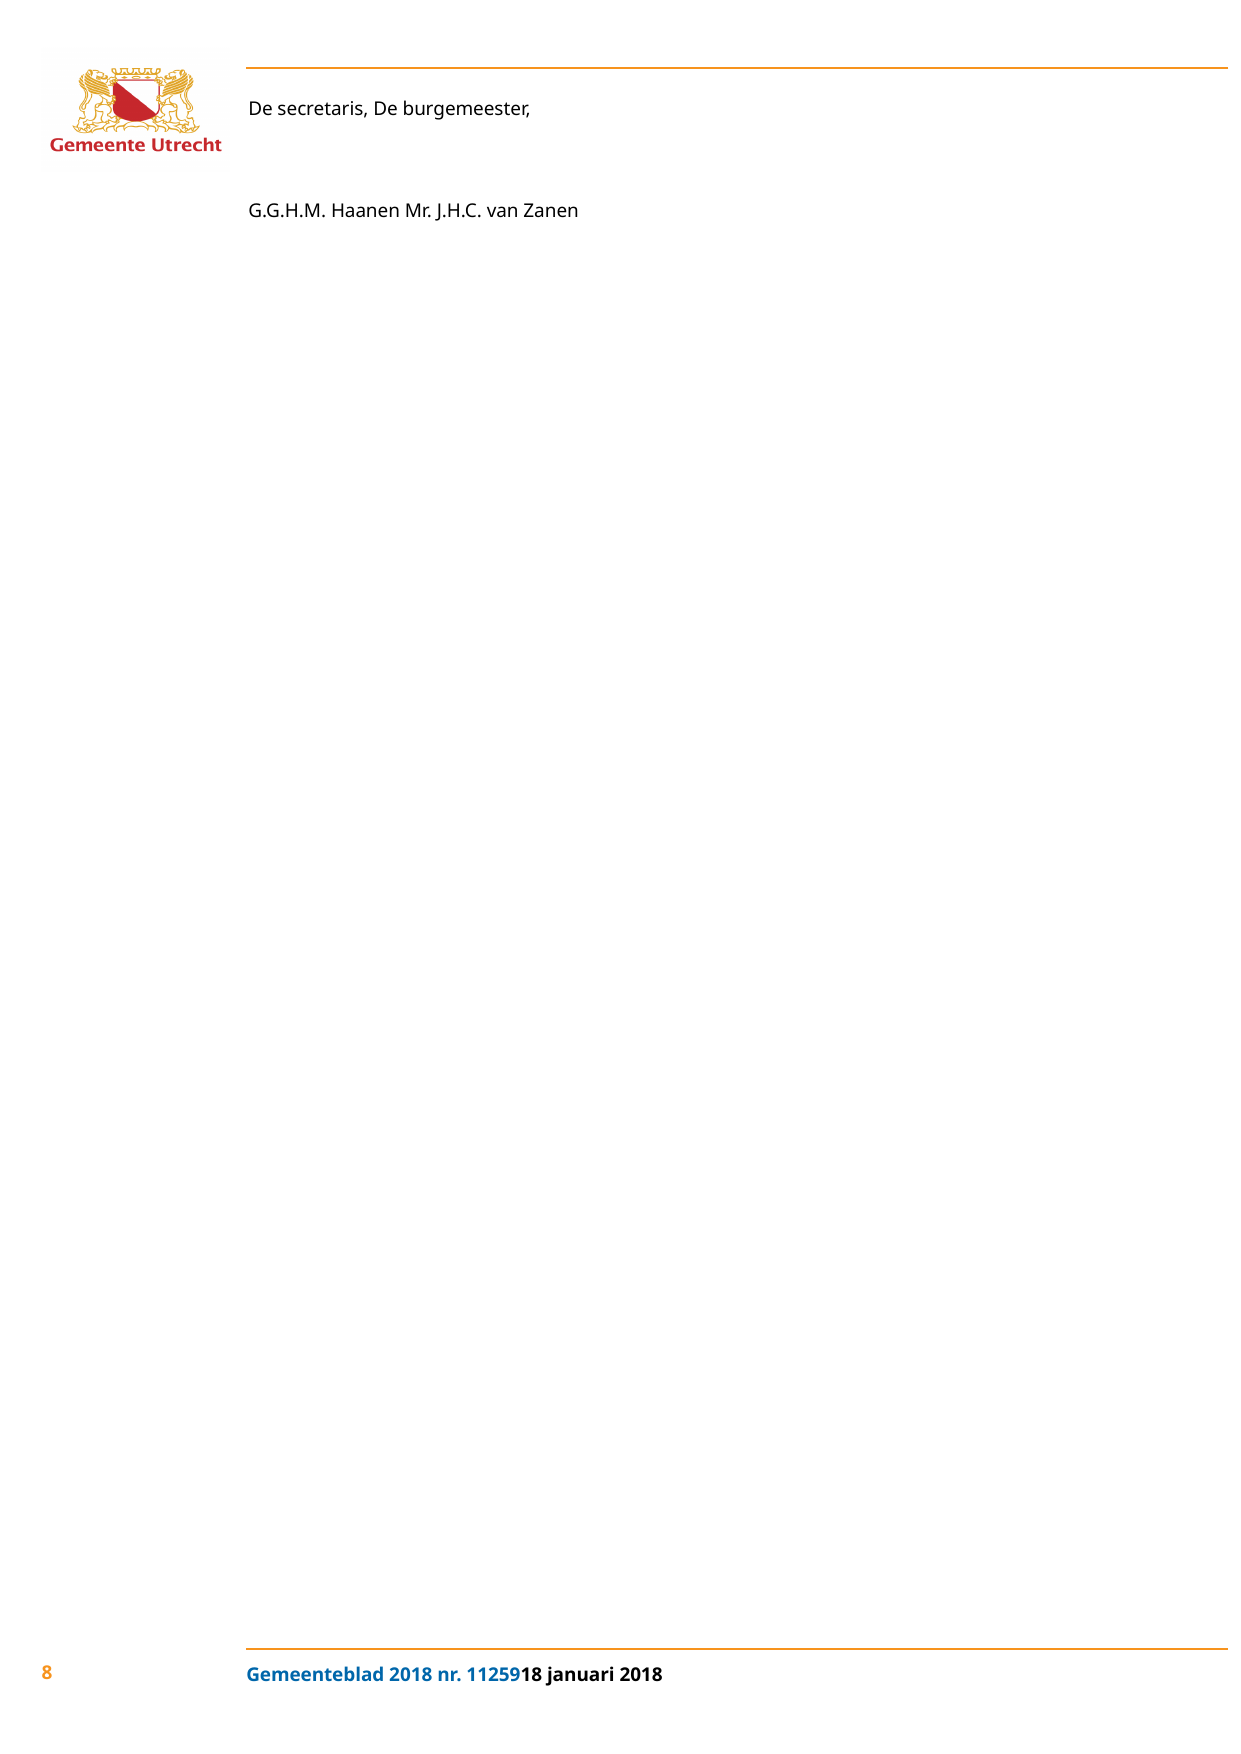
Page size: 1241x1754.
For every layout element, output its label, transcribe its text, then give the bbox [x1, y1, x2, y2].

text De secretaris, De burgemeester, [248, 95, 1152, 121]
picture [41, 47, 231, 172]
text G.G.H.M. Haanen Mr. J.H.C. van Zanen [248, 198, 1152, 223]
